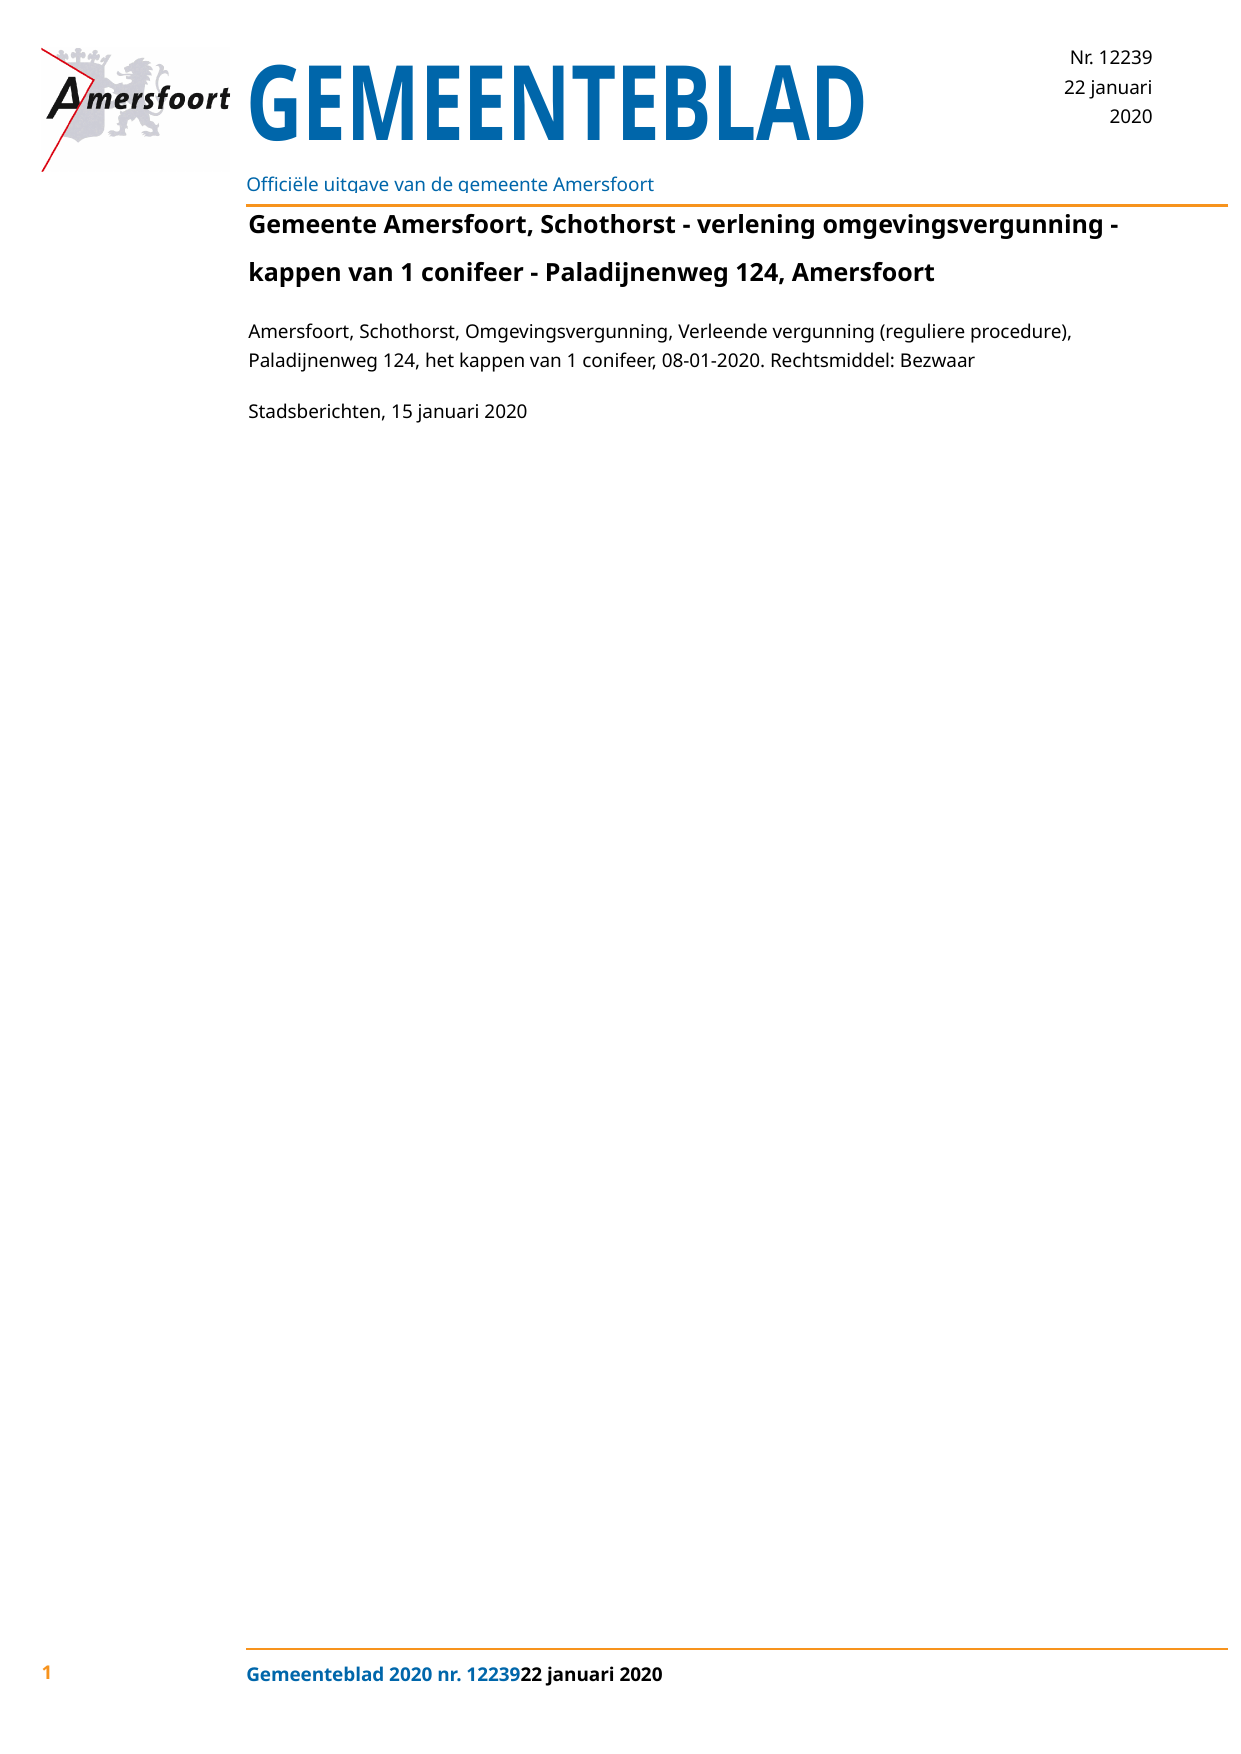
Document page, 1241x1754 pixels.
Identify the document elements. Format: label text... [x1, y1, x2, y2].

text Stadsberichten, 15 januari 2020 [248, 398, 1152, 424]
picture [41, 47, 231, 172]
text Amersfoort, Schothorst, Omgevingsvergunning, Verleende vergunning (reguliere procedure), Paladijnenweg 124, het kappen van 1 conifeer, 08-01-2020. Rechtsmiddel: Bezwaar [248, 318, 1152, 373]
text Gemeente Amersfoort, Schothorst - verlening omgevingsvergunning - kappen van 1 conifeer - Paladijnenweg 124, Amersfoort [248, 207, 1152, 288]
